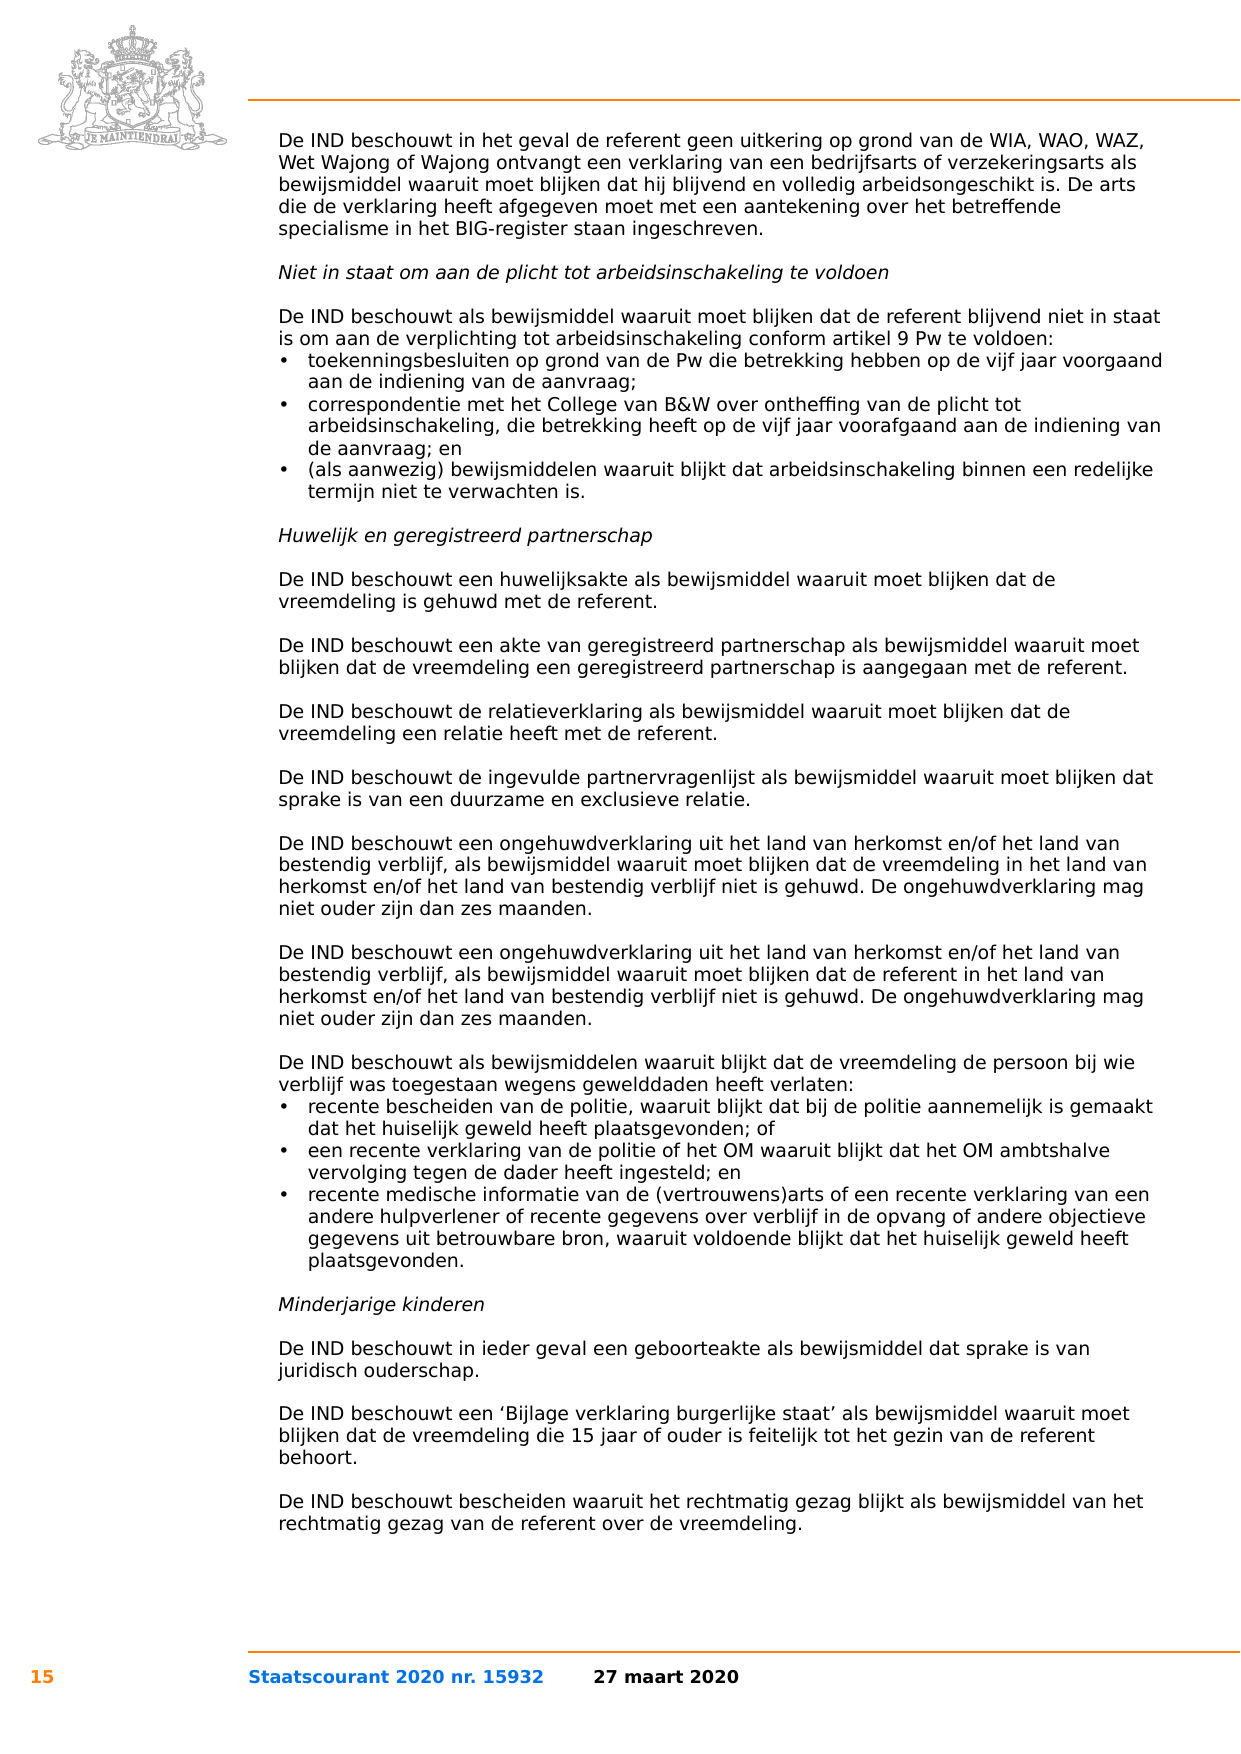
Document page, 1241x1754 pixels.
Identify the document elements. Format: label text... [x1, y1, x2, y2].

text De IND beschouwt een ongehuwdverklaring uit het land van herkomst en/of het land van bestendig verblijf, als bewijsmiddel waaruit moet blijken dat de referent in het land van herkomst en/of het land van bestendig verblijf niet is gehuwd. De ongehuwdverklaring mag niet ouder zijn dan zes maanden. [278, 942, 1163, 1030]
text De IND beschouwt als bewijsmiddel waaruit moet blijken dat de referent blijvend niet in staat is om aan de verplichting tot arbeidsinschakeling conform artikel 9 Pw te voldoen: [278, 306, 1163, 349]
subtitle Minderjarige kinderen [278, 1294, 1163, 1316]
text • een recente verklaring van de politie of het OM waaruit blijkt dat het OM ambtshalve vervolging tegen de dader heeft ingesteld; en [278, 1140, 1163, 1184]
text De IND beschouwt bescheiden waaruit het rechtmatig gezag blijkt als bewijsmiddel van het rechtmatig gezag van de referent over de vreemdeling. [278, 1491, 1163, 1535]
text • (als aanwezig) bewijsmiddelen waaruit blijkt dat arbeidsinschakeling binnen een redelijke termijn niet te verwachten is. [278, 459, 1163, 503]
text De IND beschouwt een ongehuwdverklaring uit het land van herkomst en/of het land van bestendig verblijf, als bewijsmiddel waaruit moet blijken dat de vreemdeling in het land van herkomst en/of het land van bestendig verblijf niet is gehuwd. De ongehuwdverklaring mag niet ouder zijn dan zes maanden. [278, 832, 1163, 920]
text De IND beschouwt als bewijsmiddelen waaruit blijkt dat de vreemdeling de persoon bij wie verblijf was toegestaan wegens gewelddaden heeft verlaten: [278, 1052, 1163, 1096]
subtitle Huwelijk en geregistreerd partnerschap [278, 525, 1163, 547]
picture [38, 25, 227, 150]
text De IND beschouwt een akte van geregistreerd partnerschap als bewijsmiddel waaruit moet blijken dat de vreemdeling een geregistreerd partnerschap is aangegaan met de referent. [278, 635, 1163, 679]
text De IND beschouwt in het geval de referent geen uitkering op grond van de WIA, WAO, WAZ, Wet Wajong of Wajong ontvangt een verklaring van een bedrijfsarts of verzekeringsarts als bewijsmiddel waaruit moet blijken dat hij blijvend en volledig arbeidsongeschikt is. De arts die de verklaring heeft afgegeven moet met een aantekening over het betreffende specialisme in het BIG-register staan ingeschreven. [278, 130, 1163, 240]
text • recente bescheiden van de politie, waaruit blijkt dat bij de politie aannemelijk is gemaakt dat het huiselijk geweld heeft plaatsgevonden; of [278, 1096, 1163, 1140]
subtitle Niet in staat om aan de plicht tot arbeidsinschakeling te voldoen [278, 262, 1163, 284]
text De IND beschouwt een ‘Bijlage verklaring burgerlijke staat’ als bewijsmiddel waaruit moet blijken dat de vreemdeling die 15 jaar of ouder is feitelijk tot het gezin van de referent behoort. [278, 1403, 1163, 1469]
text De IND beschouwt de relatieverklaring als bewijsmiddel waaruit moet blijken dat de vreemdeling een relatie heeft met de referent. [278, 701, 1163, 745]
text De IND beschouwt in ieder geval een geboorteakte als bewijsmiddel dat sprake is van juridisch ouderschap. [278, 1337, 1163, 1381]
text De IND beschouwt de ingevulde partnervragenlijst als bewijsmiddel waaruit moet blijken dat sprake is van een duurzame en exclusieve relatie. [278, 767, 1163, 811]
text De IND beschouwt een huwelijksakte als bewijsmiddel waaruit moet blijken dat de vreemdeling is gehuwd met de referent. [278, 569, 1163, 613]
text • recente medische informatie van de (vertrouwens)arts of een recente verklaring van een andere hulpverlener of recente gegevens over verblijf in de opvang of andere objectieve gegevens uit betrouwbare bron, waaruit voldoende blijkt dat het huiselijk geweld heeft plaatsgevonden. [278, 1184, 1163, 1272]
text • toekenningsbesluiten op grond van de Pw die betrekking hebben op de vijf jaar voorgaand aan de indiening van de aanvraag; [278, 349, 1163, 393]
text • correspondentie met het College van B&W over ontheffing van de plicht tot arbeidsinschakeling, die betrekking heeft op de vijf jaar voorafgaand aan de indiening van de aanvraag; en [278, 393, 1163, 459]
